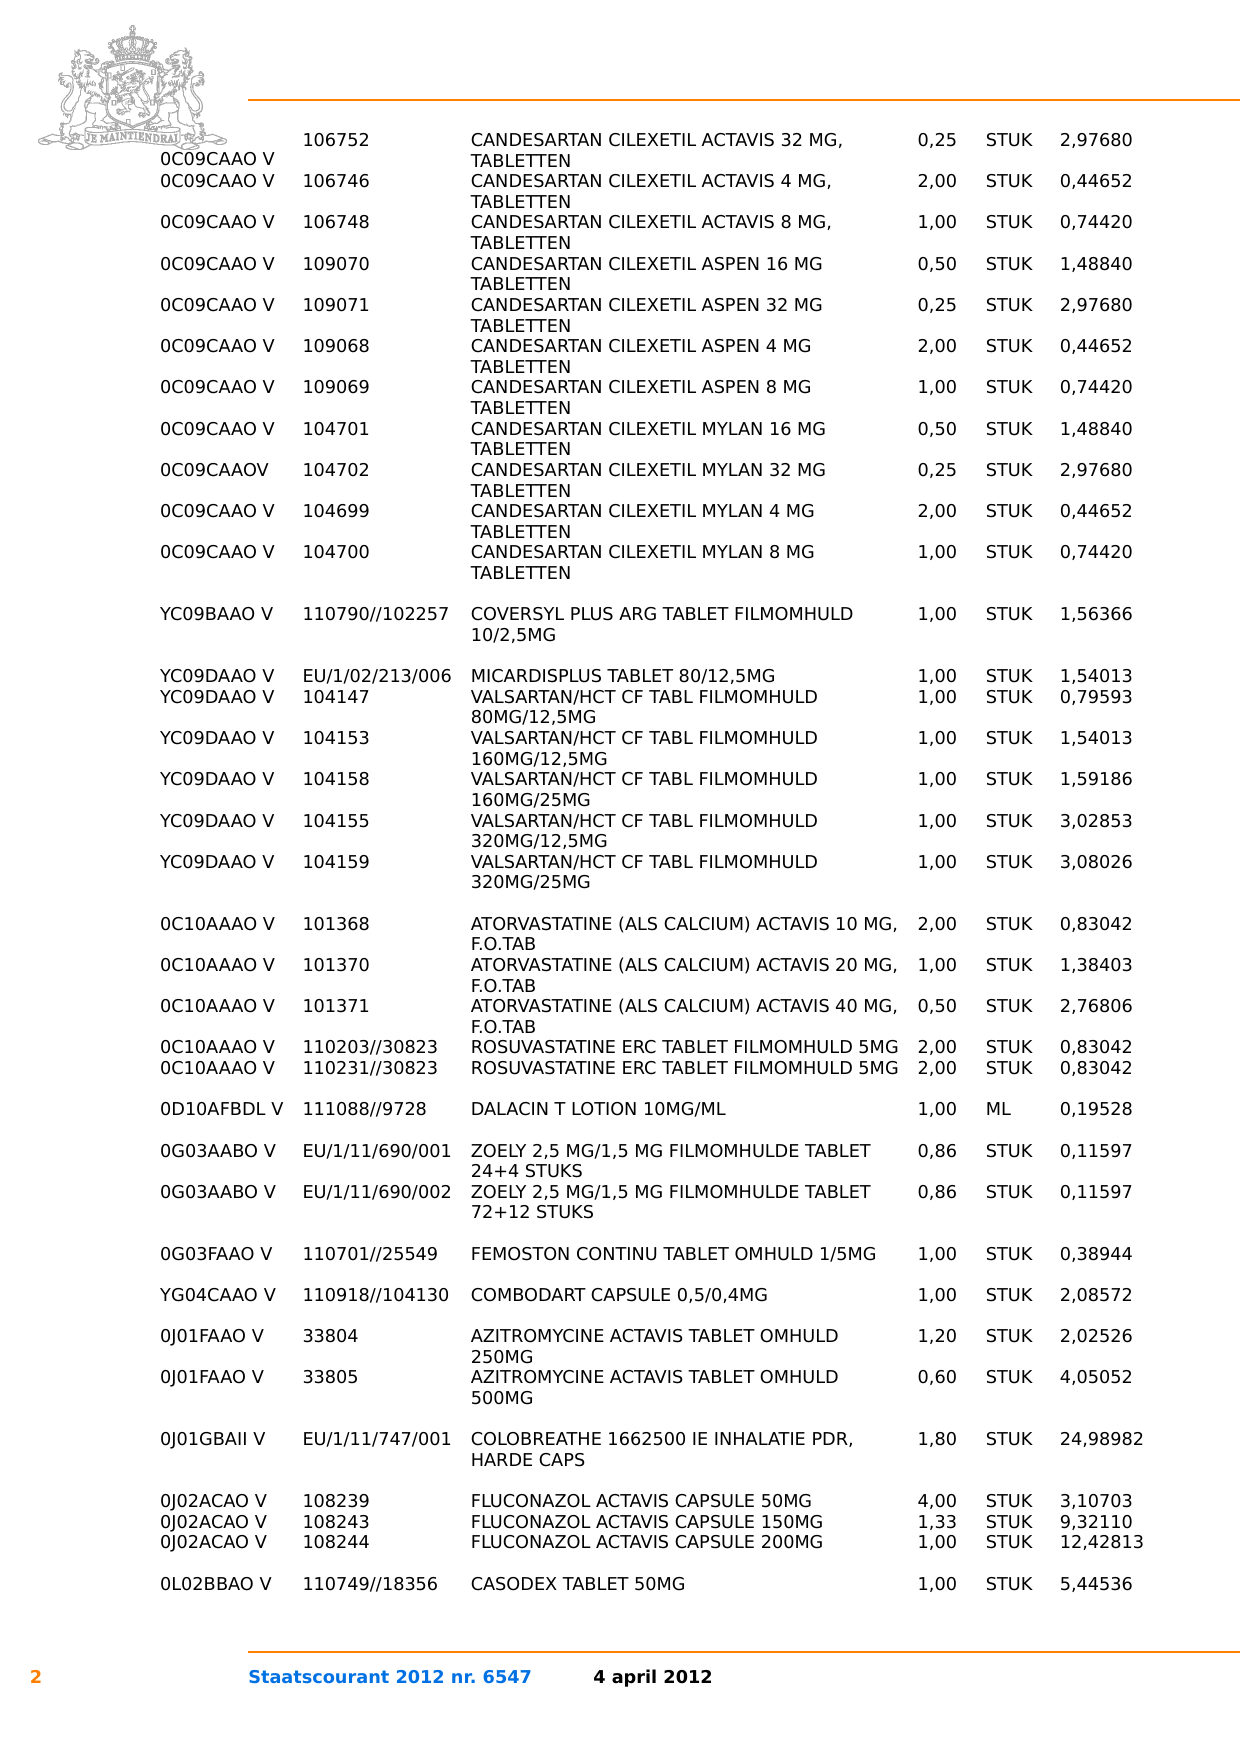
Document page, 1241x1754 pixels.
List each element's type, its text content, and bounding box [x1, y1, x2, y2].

table_cell 1,48840 [1054, 254, 1163, 295]
table_cell STUK [980, 1285, 1053, 1306]
table_cell [296, 1120, 465, 1141]
table_cell YG04CAAO V [160, 1285, 296, 1306]
table_cell 0,11597 [1054, 1182, 1163, 1223]
table_cell 1,00 [912, 1244, 980, 1264]
table_cell 110203//30823 [296, 1038, 465, 1058]
table_cell 1,00 [912, 1574, 980, 1594]
table_cell [160, 1471, 296, 1491]
table_cell [296, 1409, 465, 1429]
table_cell [980, 1409, 1053, 1429]
table_cell 3,08026 [1054, 852, 1163, 893]
table_cell STUK [980, 1574, 1053, 1594]
table_cell 24,98982 [1054, 1429, 1163, 1471]
table_cell 0,83042 [1054, 1058, 1163, 1079]
table_cell YC09DAAO V [160, 811, 296, 852]
table_cell 1,54013 [1054, 728, 1163, 769]
table_cell 111088//9728 [296, 1099, 465, 1120]
table_cell 101368 [296, 914, 465, 955]
table_cell 1,00 [912, 604, 980, 646]
table_cell 0,44652 [1054, 501, 1163, 542]
table_cell CANDESARTAN CILEXETIL ASPEN 16 MG TABLETTEN [465, 254, 912, 295]
table_cell 33805 [296, 1368, 465, 1409]
table_cell ZOELY 2,5 MG/1,5 MG FILMOMHULDE TABLET 72+12 STUKS [465, 1182, 912, 1223]
table_cell 0,74420 [1054, 378, 1163, 419]
table_cell STUK [980, 852, 1053, 893]
table_cell ATORVASTATINE (ALS CALCIUM) ACTAVIS 40 MG, F.O.TAB [465, 996, 912, 1037]
table_cell [912, 1306, 980, 1326]
table_cell [160, 1409, 296, 1429]
table_cell VALSARTAN/HCT CF TABL FILMOMHULD 320MG/12,5MG [465, 811, 912, 852]
table_cell [160, 1306, 296, 1326]
table_cell YC09DAAO V [160, 687, 296, 728]
table_cell CANDESARTAN CILEXETIL MYLAN 4 MG TABLETTEN [465, 501, 912, 542]
table_cell [296, 584, 465, 604]
table_cell 2,97680 [1054, 460, 1163, 501]
table_cell STUK [980, 543, 1053, 584]
table_cell STUK [980, 811, 1053, 852]
table_cell FLUCONAZOL ACTAVIS CAPSULE 200MG [465, 1533, 912, 1553]
table_cell STUK [980, 1244, 1053, 1264]
table_cell 1,54013 [1054, 666, 1163, 687]
table_cell 0,50 [912, 419, 980, 460]
table_cell FLUCONAZOL ACTAVIS CAPSULE 150MG [465, 1512, 912, 1532]
table_cell [980, 893, 1053, 914]
table_cell [296, 1553, 465, 1574]
table_cell STUK [980, 295, 1053, 336]
table_cell [465, 1306, 912, 1326]
table_cell 0,19528 [1054, 1099, 1163, 1120]
table_cell YC09DAAO V [160, 852, 296, 893]
table_cell STUK [980, 687, 1053, 728]
table_cell STUK [980, 1038, 1053, 1058]
table_cell 104700 [296, 543, 465, 584]
table_cell EU/1/11/747/001 [296, 1429, 465, 1471]
table_cell [1054, 646, 1163, 666]
table_cell [160, 893, 296, 914]
table_cell [465, 646, 912, 666]
table_cell COLOBREATHE 1662500 IE INHALATIE PDR, HARDE CAPS [465, 1429, 912, 1471]
table_cell AZITROMYCINE ACTAVIS TABLET OMHULD 500MG [465, 1368, 912, 1409]
table_cell 0,25 [912, 130, 980, 171]
table_cell [296, 646, 465, 666]
table_cell 108243 [296, 1512, 465, 1532]
table_cell 1,00 [912, 543, 980, 584]
table_cell STUK [980, 666, 1053, 687]
table_cell 0C09CAAO V [160, 130, 296, 171]
table_cell 104702 [296, 460, 465, 501]
table_cell CANDESARTAN CILEXETIL ASPEN 32 MG TABLETTEN [465, 295, 912, 336]
table_cell STUK [980, 914, 1053, 955]
table_cell 104159 [296, 852, 465, 893]
table_cell 110790//102257 [296, 604, 465, 646]
table_cell [980, 1264, 1053, 1285]
table_cell 0C10AAAO V [160, 996, 296, 1037]
table_cell 0,44652 [1054, 171, 1163, 212]
table_cell [980, 1471, 1053, 1491]
table_cell 0J02ACAO V [160, 1533, 296, 1553]
table_cell 110749//18356 [296, 1574, 465, 1594]
table_cell 9,32110 [1054, 1512, 1163, 1532]
table_cell 4,05052 [1054, 1368, 1163, 1409]
table_cell STUK [980, 130, 1053, 171]
table_cell COVERSYL PLUS ARG TABLET FILMOMHULD 10/2,5MG [465, 604, 912, 646]
table_cell 0,25 [912, 460, 980, 501]
table_cell 0C09CAAO V [160, 295, 296, 336]
table_cell 0J01FAAO V [160, 1326, 296, 1367]
table_cell 1,00 [912, 213, 980, 254]
table_cell 0,38944 [1054, 1244, 1163, 1264]
table_cell STUK [980, 1368, 1053, 1409]
table_cell CANDESARTAN CILEXETIL ACTAVIS 4 MG, TABLETTEN [465, 171, 912, 212]
table_cell 106746 [296, 171, 465, 212]
table_cell 110918//104130 [296, 1285, 465, 1306]
table_cell STUK [980, 336, 1053, 377]
table_cell [1054, 1306, 1163, 1326]
table_cell STUK [980, 728, 1053, 769]
table_cell [296, 1471, 465, 1491]
table_cell 109070 [296, 254, 465, 295]
table_cell 0C10AAAO V [160, 1038, 296, 1058]
table_cell EU/1/11/690/002 [296, 1182, 465, 1223]
table_cell [160, 1553, 296, 1574]
table_cell ML [980, 1099, 1053, 1120]
table_cell 2,00 [912, 171, 980, 212]
table_cell 0C09CAAO V [160, 171, 296, 212]
table_cell 1,38403 [1054, 955, 1163, 996]
table_cell STUK [980, 419, 1053, 460]
table_cell 0J02ACAO V [160, 1491, 296, 1512]
table_cell 2,00 [912, 501, 980, 542]
table_cell [296, 1079, 465, 1099]
table_cell 101370 [296, 955, 465, 996]
table_cell CANDESARTAN CILEXETIL ASPEN 8 MG TABLETTEN [465, 378, 912, 419]
table_cell 1,00 [912, 666, 980, 687]
table_cell [980, 1306, 1053, 1326]
table_cell 1,00 [912, 769, 980, 811]
table_cell 2,00 [912, 1038, 980, 1058]
table_cell FEMOSTON CONTINU TABLET OMHULD 1/5MG [465, 1244, 912, 1264]
table_cell [1054, 1120, 1163, 1141]
table_cell 104155 [296, 811, 465, 852]
table_cell 0G03AABO V [160, 1182, 296, 1223]
table_cell 2,00 [912, 1058, 980, 1079]
table_cell [465, 1264, 912, 1285]
table_cell [980, 1120, 1053, 1141]
table_cell 1,80 [912, 1429, 980, 1471]
table_cell 1,00 [912, 955, 980, 996]
table_cell VALSARTAN/HCT CF TABL FILMOMHULD 160MG/12,5MG [465, 728, 912, 769]
table_cell 0,83042 [1054, 914, 1163, 955]
table_cell YC09DAAO V [160, 769, 296, 811]
table_cell 108239 [296, 1491, 465, 1512]
table_cell [1054, 1223, 1163, 1244]
table_cell 0,79593 [1054, 687, 1163, 728]
table_cell STUK [980, 1512, 1053, 1532]
table_cell 4,00 [912, 1491, 980, 1512]
table_cell YC09DAAO V [160, 666, 296, 687]
table_cell STUK [980, 1058, 1053, 1079]
table_cell STUK [980, 1182, 1053, 1223]
table_cell ZOELY 2,5 MG/1,5 MG FILMOMHULDE TABLET 24+4 STUKS [465, 1141, 912, 1182]
table_cell YC09BAAO V [160, 604, 296, 646]
table_cell 0,44652 [1054, 336, 1163, 377]
table_cell [1054, 584, 1163, 604]
table_cell 0,74420 [1054, 213, 1163, 254]
table_cell STUK [980, 1326, 1053, 1367]
table_cell AZITROMYCINE ACTAVIS TABLET OMHULD 250MG [465, 1326, 912, 1367]
table_cell STUK [980, 213, 1053, 254]
table_cell ROSUVASTATINE ERC TABLET FILMOMHULD 5MG [465, 1038, 912, 1058]
table_cell 106748 [296, 213, 465, 254]
table_cell [912, 1409, 980, 1429]
table_cell 0,50 [912, 996, 980, 1037]
table_cell [980, 646, 1053, 666]
table_cell [465, 1079, 912, 1099]
table_cell STUK [980, 769, 1053, 811]
table_cell MICARDISPLUS TABLET 80/12,5MG [465, 666, 912, 687]
table_cell 2,02526 [1054, 1326, 1163, 1367]
table_cell COMBODART CAPSULE 0,5/0,4MG [465, 1285, 912, 1306]
table_cell VALSARTAN/HCT CF TABL FILMOMHULD 160MG/25MG [465, 769, 912, 811]
table_cell [465, 893, 912, 914]
table_cell [912, 646, 980, 666]
table_cell FLUCONAZOL ACTAVIS CAPSULE 50MG [465, 1491, 912, 1512]
table_cell 0C09CAAO V [160, 543, 296, 584]
table_cell STUK [980, 460, 1053, 501]
table_cell 0G03AABO V [160, 1141, 296, 1182]
table_cell 0,86 [912, 1182, 980, 1223]
table_cell CANDESARTAN CILEXETIL MYLAN 16 MG TABLETTEN [465, 419, 912, 460]
table_cell [160, 584, 296, 604]
table_cell 109069 [296, 378, 465, 419]
table_cell 0J01GBAII V [160, 1429, 296, 1471]
table_cell [912, 1223, 980, 1244]
table_cell 0G03FAAO V [160, 1244, 296, 1264]
table_cell 104153 [296, 728, 465, 769]
table_cell STUK [980, 1491, 1053, 1512]
table_cell [160, 1120, 296, 1141]
table_cell STUK [980, 996, 1053, 1037]
table_cell STUK [980, 1533, 1053, 1553]
table_cell 3,02853 [1054, 811, 1163, 852]
table_cell CASODEX TABLET 50MG [465, 1574, 912, 1594]
table_cell [160, 1264, 296, 1285]
table_cell 0L02BBAO V [160, 1574, 296, 1594]
table_cell 1,00 [912, 1099, 980, 1120]
table_cell [980, 1553, 1053, 1574]
table_cell 33804 [296, 1326, 465, 1367]
table_cell 101371 [296, 996, 465, 1037]
table_cell [296, 1306, 465, 1326]
table_cell 0,86 [912, 1141, 980, 1182]
table_cell 12,42813 [1054, 1533, 1163, 1553]
table_cell STUK [980, 501, 1053, 542]
table_cell [296, 1223, 465, 1244]
table_cell 106752 [296, 130, 465, 171]
table_cell 2,00 [912, 914, 980, 955]
table_cell [912, 1471, 980, 1491]
table_cell 0,83042 [1054, 1038, 1163, 1058]
table_cell [160, 1223, 296, 1244]
table_cell 1,20 [912, 1326, 980, 1367]
table_cell CANDESARTAN CILEXETIL MYLAN 8 MG TABLETTEN [465, 543, 912, 584]
table_cell 108244 [296, 1533, 465, 1553]
table_cell [980, 584, 1053, 604]
table_cell 1,00 [912, 378, 980, 419]
table_cell [912, 1553, 980, 1574]
table_cell [1054, 893, 1163, 914]
table_cell 1,00 [912, 1285, 980, 1306]
table_cell 104701 [296, 419, 465, 460]
table_cell 1,56366 [1054, 604, 1163, 646]
table_cell 1,00 [912, 811, 980, 852]
table_cell [465, 1471, 912, 1491]
table_cell [160, 646, 296, 666]
table_cell 1,33 [912, 1512, 980, 1532]
table_cell 0C09CAAO V [160, 501, 296, 542]
table_cell 0,50 [912, 254, 980, 295]
table_cell STUK [980, 604, 1053, 646]
table_cell [1054, 1079, 1163, 1099]
table_cell [465, 1120, 912, 1141]
table_cell 0C10AAAO V [160, 914, 296, 955]
table_cell CANDESARTAN CILEXETIL ACTAVIS 32 MG, TABLETTEN [465, 130, 912, 171]
table_cell [465, 584, 912, 604]
table_cell [1054, 1409, 1163, 1429]
table_cell STUK [980, 1141, 1053, 1182]
table_cell [1054, 1264, 1163, 1285]
table_cell STUK [980, 171, 1053, 212]
table_cell [465, 1223, 912, 1244]
table_cell 0,60 [912, 1368, 980, 1409]
table_cell 2,76806 [1054, 996, 1163, 1037]
table_cell [1054, 1553, 1163, 1574]
table_cell 0D10AFBDL V [160, 1099, 296, 1120]
table_cell [1054, 1471, 1163, 1491]
table_cell STUK [980, 378, 1053, 419]
table_cell 1,00 [912, 687, 980, 728]
table_cell 110701//25549 [296, 1244, 465, 1264]
table_cell DALACIN T LOTION 10MG/ML [465, 1099, 912, 1120]
table_cell 0,74420 [1054, 543, 1163, 584]
table_cell [912, 584, 980, 604]
table_cell 0C09CAAO V [160, 336, 296, 377]
table_cell 104158 [296, 769, 465, 811]
table_cell [912, 893, 980, 914]
table_cell 1,00 [912, 852, 980, 893]
table_cell 0J02ACAO V [160, 1512, 296, 1532]
table_cell VALSARTAN/HCT CF TABL FILMOMHULD 320MG/25MG [465, 852, 912, 893]
table_cell [980, 1223, 1053, 1244]
table_cell YC09DAAO V [160, 728, 296, 769]
table_cell 2,97680 [1054, 130, 1163, 171]
table_cell ATORVASTATINE (ALS CALCIUM) ACTAVIS 20 MG, F.O.TAB [465, 955, 912, 996]
table_cell STUK [980, 1429, 1053, 1471]
table_cell 0C09CAAO V [160, 378, 296, 419]
table_cell CANDESARTAN CILEXETIL ASPEN 4 MG TABLETTEN [465, 336, 912, 377]
table_cell ROSUVASTATINE ERC TABLET FILMOMHULD 5MG [465, 1058, 912, 1079]
table_cell [912, 1120, 980, 1141]
table_cell 110231//30823 [296, 1058, 465, 1079]
table_cell 2,00 [912, 336, 980, 377]
table_cell 1,59186 [1054, 769, 1163, 811]
table_cell 1,00 [912, 1533, 980, 1553]
table_cell 0,25 [912, 295, 980, 336]
table_cell 3,10703 [1054, 1491, 1163, 1512]
table_cell EU/1/02/213/006 [296, 666, 465, 687]
table_cell 0C09CAAOV [160, 460, 296, 501]
table_cell 0C09CAAO V [160, 254, 296, 295]
table_cell 0C10AAAO V [160, 955, 296, 996]
table_cell 0C10AAAO V [160, 1058, 296, 1079]
table_cell 104699 [296, 501, 465, 542]
picture [38, 25, 227, 150]
table_cell 2,08572 [1054, 1285, 1163, 1306]
table_cell 0J01FAAO V [160, 1368, 296, 1409]
table_cell ATORVASTATINE (ALS CALCIUM) ACTAVIS 10 MG, F.O.TAB [465, 914, 912, 955]
table_cell [465, 1409, 912, 1429]
table_cell 0C09CAAO V [160, 213, 296, 254]
table_cell 1,00 [912, 728, 980, 769]
table_cell [296, 1264, 465, 1285]
table_cell 104147 [296, 687, 465, 728]
table_cell EU/1/11/690/001 [296, 1141, 465, 1182]
table_cell [980, 1079, 1053, 1099]
table_cell STUK [980, 955, 1053, 996]
table_cell [912, 1079, 980, 1099]
table_cell 2,97680 [1054, 295, 1163, 336]
table_cell 5,44536 [1054, 1574, 1163, 1594]
table_cell [465, 1553, 912, 1574]
table_cell 109068 [296, 336, 465, 377]
table_cell [296, 893, 465, 914]
table_cell 109071 [296, 295, 465, 336]
table_cell STUK [980, 254, 1053, 295]
table_cell [912, 1264, 980, 1285]
table_cell 0,11597 [1054, 1141, 1163, 1182]
table_cell CANDESARTAN CILEXETIL ACTAVIS 8 MG, TABLETTEN [465, 213, 912, 254]
table_cell 1,48840 [1054, 419, 1163, 460]
table_cell [160, 1079, 296, 1099]
table_cell 0C09CAAO V [160, 419, 296, 460]
table_cell VALSARTAN/HCT CF TABL FILMOMHULD 80MG/12,5MG [465, 687, 912, 728]
table_cell CANDESARTAN CILEXETIL MYLAN 32 MG TABLETTEN [465, 460, 912, 501]
